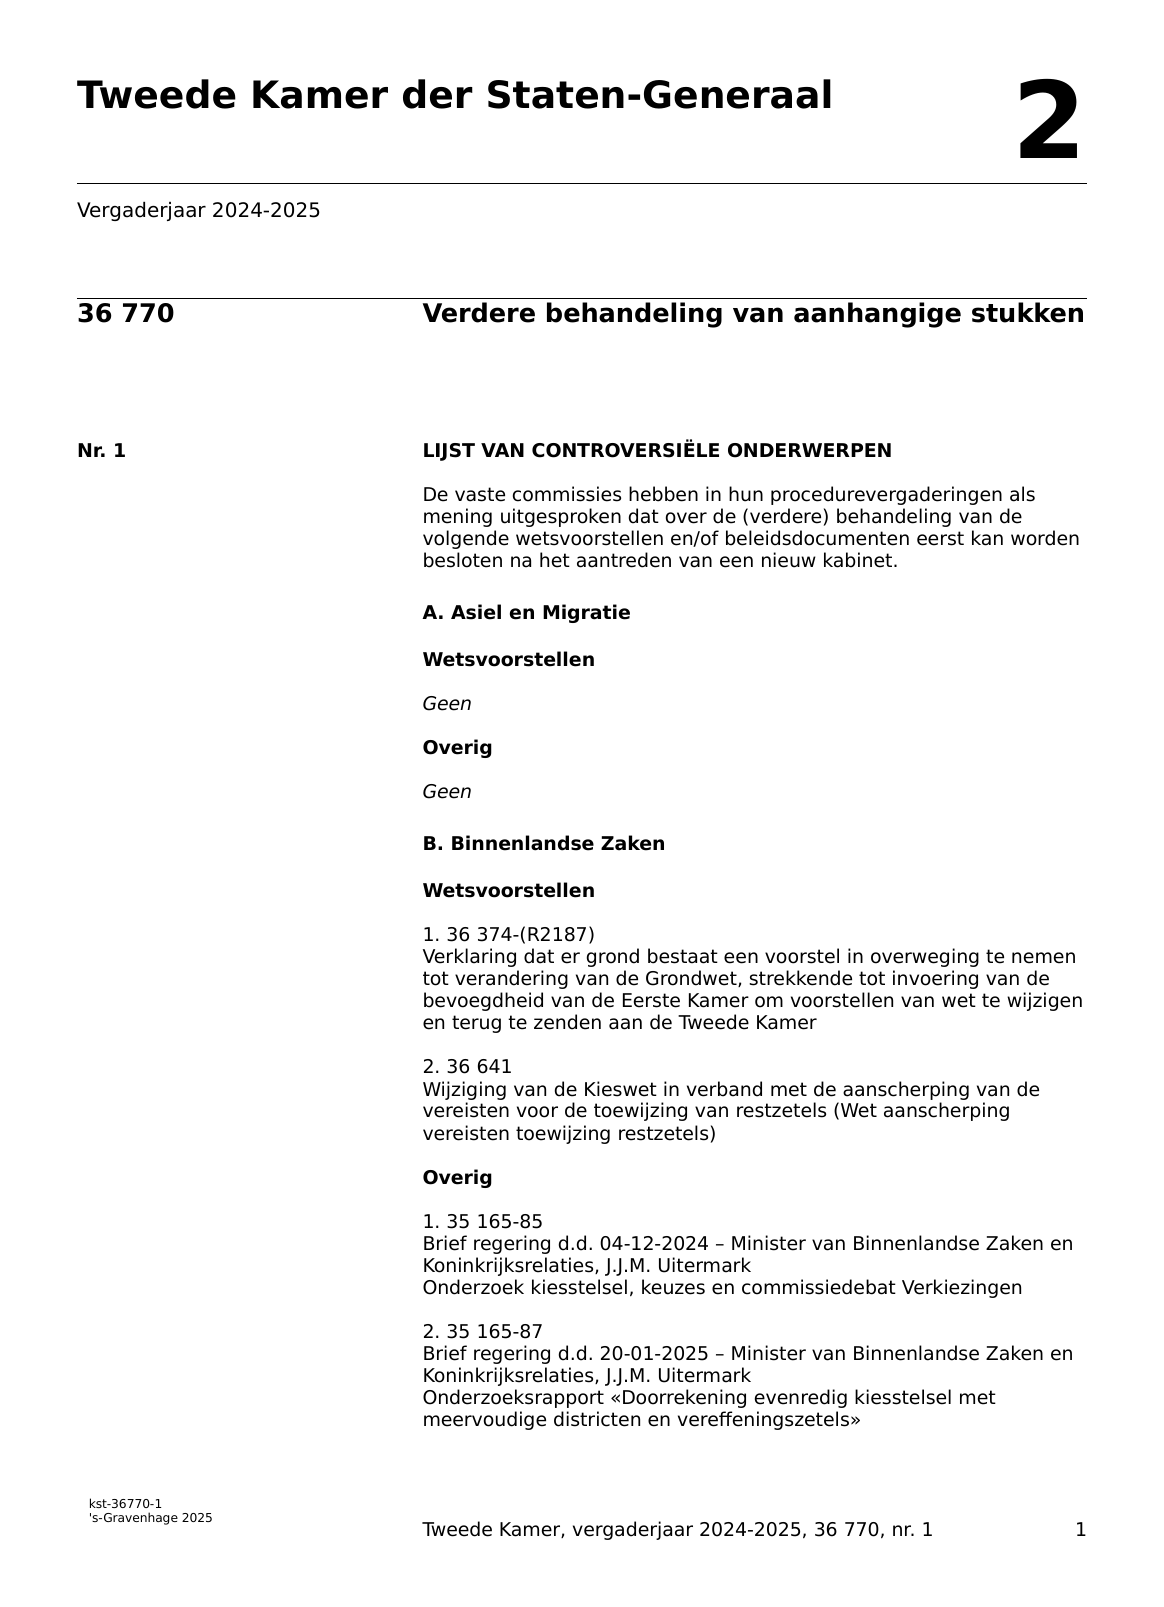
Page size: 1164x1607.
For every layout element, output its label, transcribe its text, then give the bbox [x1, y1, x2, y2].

subtitle A. Asiel en Migratie [422, 602, 1087, 624]
text 's-Gravenhage 2025 [88, 1511, 323, 1525]
text 2. 36 641 [422, 1056, 1087, 1078]
table_header Tweede Kamer der Staten-Generaal [77, 59, 886, 183]
subtitle Overig [422, 1167, 1087, 1188]
text Geen [422, 693, 1087, 715]
subtitle Nr. 1 LIJST VAN CONTROVERSIËLE ONDERWERPEN [77, 440, 1087, 462]
text Geen [422, 781, 1087, 803]
text Onderzoek kiesstelsel, keuzes en commissiedebat Verkiezingen [422, 1277, 1087, 1299]
text 1. 36 374-(R2187) [422, 924, 1087, 946]
text Brief regering d.d. 04-12-2024 – Minister van Binnenlandse Zaken en Koninkrijksrelaties, J.J.M. Uitermark [422, 1233, 1087, 1277]
subtitle Wetsvoorstellen [422, 880, 1087, 902]
text Onderzoeksrapport «Doorrekening evenredig kiesstelsel met meervoudige districten en vereffeningszetels» [422, 1387, 1087, 1431]
text 2. 35 165-87 [422, 1321, 1087, 1343]
text Wijziging van de Kieswet in verband met de aanscherping van de vereisten voor de toewijzing van restzetels (Wet aanscherping vereisten toewijzing restzetels) [422, 1078, 1087, 1144]
text 1. 35 165-85 [422, 1211, 1087, 1233]
text De vaste commissies hebben in hun procedurevergaderingen als mening uitgesproken dat over de (verdere) behandeling van de volgende wetsvoorstellen en/of beleidsdocumenten eerst kan worden besloten na het aantreden van een nieuw kabinet. [422, 484, 1087, 572]
subtitle Wetsvoorstellen [422, 649, 1087, 671]
text Verklaring dat er grond bestaat een voorstel in overweging te nemen tot verandering van de Grondwet, strekkende tot invoering van de bevoegdheid van de Eerste Kamer om voorstellen van wet te wijzigen en terug te zenden aan de Tweede Kamer [422, 946, 1087, 1034]
table_header 2 [886, 59, 1087, 183]
table_cell Vergaderjaar 2024-2025 [77, 184, 1087, 298]
text kst-36770-1 [88, 1497, 323, 1511]
text Brief regering d.d. 20-01-2025 – Minister van Binnenlandse Zaken en Koninkrijksrelaties, J.J.M. Uitermark [422, 1343, 1087, 1387]
subtitle 36 770 Verdere behandeling van aanhangige stukken [77, 299, 1087, 329]
subtitle B. Binnenlandse Zaken [422, 833, 1087, 855]
subtitle Overig [422, 737, 1087, 759]
